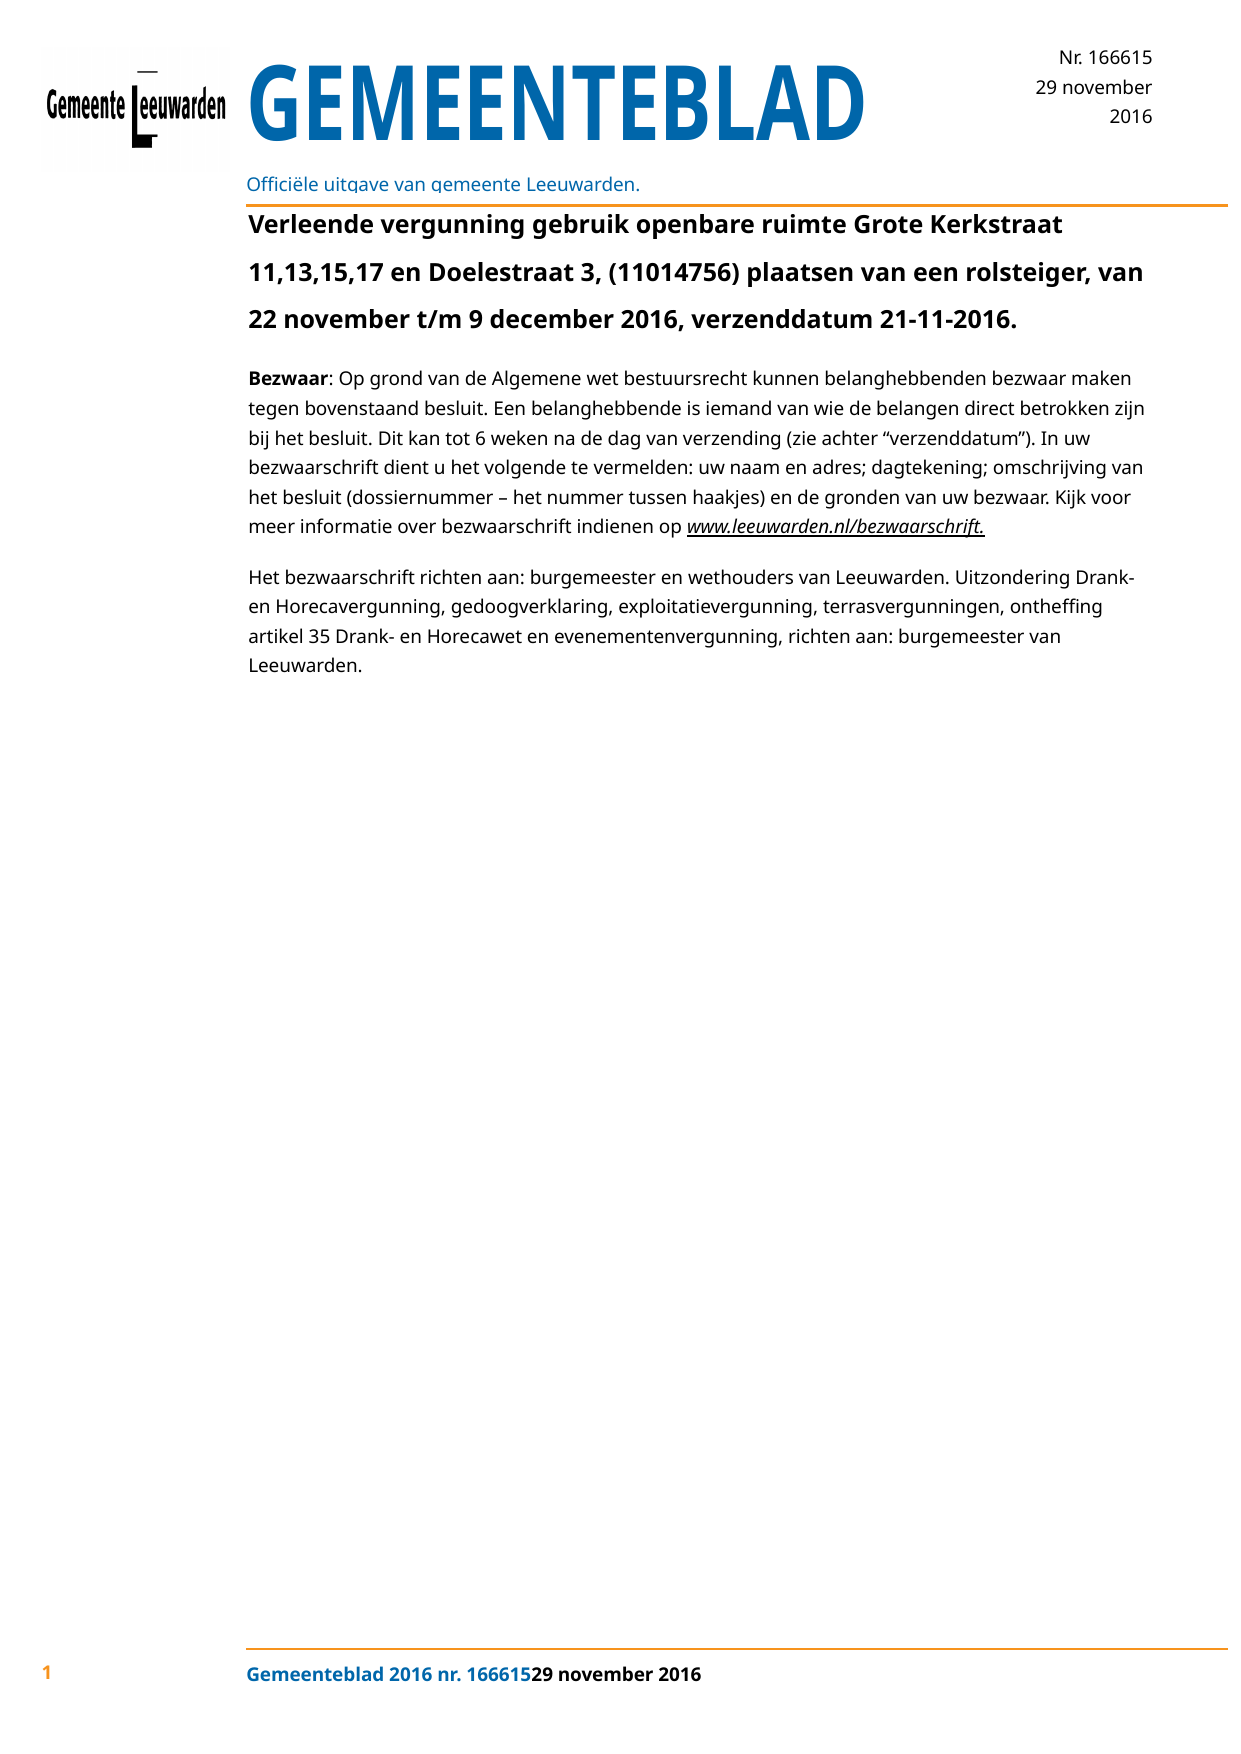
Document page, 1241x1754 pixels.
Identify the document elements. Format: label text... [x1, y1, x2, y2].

picture [41, 47, 231, 172]
text Bezwaar: Op grond van de Algemene wet bestuursrecht kunnen belanghebbenden bezwaar maken tegen bovenstaand besluit. Een belanghebbende is iemand van wie de belangen direct betrokken zijn bij het besluit. Dit kan tot 6 weken na de dag van verzending (zie achter “verzenddatum”). In uw bezwaarschrift dient u het volgende te vermelden: uw naam en adres; dagtekening; omschrijving van het besluit (dossiernummer – het nummer tussen haakjes) en de gronden van uw bezwaar. Kijk voor meer informatie over bezwaarschrift indienen op www.leeuwarden.nl/bezwaarschrift. [248, 366, 1152, 539]
text Het bezwaarschrift richten aan: burgemeester en wethouders van Leeuwarden. Uitzondering Drank- en Horecavergunning, gedoogverklaring, exploitatievergunning, terrasvergunningen, ontheffing artikel 35 Drank- en Horecawet en evenementenvergunning, richten aan: burgemeester van Leeuwarden. [248, 564, 1152, 678]
text Verleende vergunning gebruik openbare ruimte Grote Kerkstraat 11,13,15,17 en Doelestraat 3, (11014756) plaatsen van een rolsteiger, van 22 november t/m 9 december 2016, verzenddatum 21-11-2016. [248, 207, 1152, 336]
